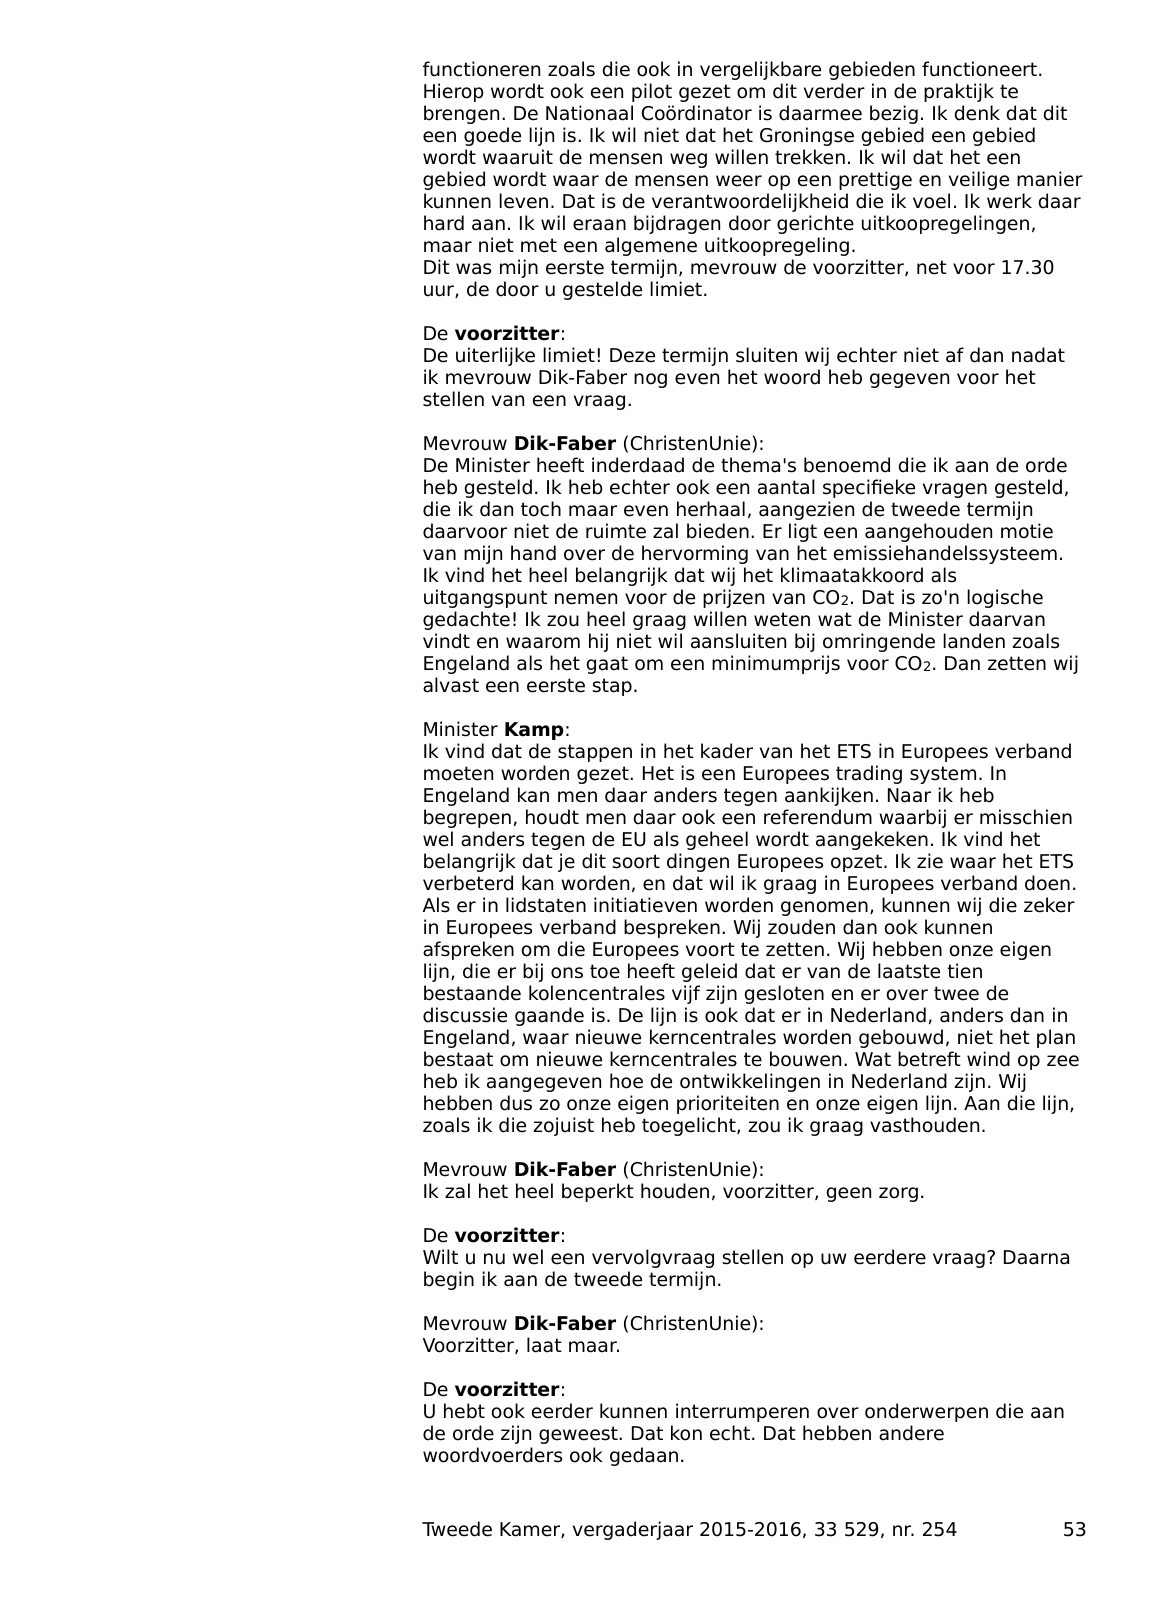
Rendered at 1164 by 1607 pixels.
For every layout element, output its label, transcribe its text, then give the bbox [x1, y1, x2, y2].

text Wilt u nu wel een vervolgvraag stellen op uw eerdere vraag? Daarna begin ik aan de tweede termijn. [422, 1247, 1087, 1291]
text De voorzitter: [422, 1379, 1087, 1401]
text De uiterlijke limiet! Deze termijn sluiten wij echter niet af dan nadat ik mevrouw Dik-Faber nog even het woord heb gegeven voor het stellen van een vraag. [422, 345, 1087, 411]
text Ik zal het heel beperkt houden, voorzitter, geen zorg. [422, 1181, 1087, 1203]
text De voorzitter: [422, 1225, 1087, 1247]
text Minister Kamp: [422, 719, 1087, 741]
text Dit was mijn eerste termijn, mevrouw de voorzitter, net voor 17.30 uur, de door u gestelde limiet. [422, 257, 1087, 301]
text Mevrouw Dik-Faber (ChristenUnie): [422, 433, 1087, 455]
text Ik vind dat de stappen in het kader van het ETS in Europees verband moeten worden gezet. Het is een Europees trading system. In Engeland kan men daar anders tegen aankijken. Naar ik heb begrepen, houdt men daar ook een referendum waarbij er misschien wel anders tegen de EU als geheel wordt aangekeken. Ik vind het belangrijk dat je dit soort dingen Europees opzet. Ik zie waar het ETS verbeterd kan worden, en dat wil ik graag in Europees verband doen. Als er in lidstaten initiatieven worden genomen, kunnen wij die zeker in Europees verband bespreken. Wij zouden dan ook kunnen afspreken om die Europees voort te zetten. Wij hebben onze eigen lijn, die er bij ons toe heeft geleid dat er van de laatste tien bestaande kolencentrales vijf zijn gesloten en er over twee de discussie gaande is. De lijn is ook dat er in Nederland, anders dan in Engeland, waar nieuwe kerncentrales worden gebouwd, niet het plan bestaat om nieuwe kerncentrales te bouwen. Wat betreft wind op zee heb ik aangegeven hoe de ontwikkelingen in Nederland zijn. Wij hebben dus zo onze eigen prioriteiten en onze eigen lijn. Aan die lijn, zoals ik die zojuist heb toegelicht, zou ik graag vasthouden. [422, 741, 1087, 1137]
text De Minister heeft inderdaad de thema's benoemd die ik aan de orde heb gesteld. Ik heb echter ook een aantal specifieke vragen gesteld, die ik dan toch maar even herhaal, aangezien de tweede termijn daarvoor niet de ruimte zal bieden. Er ligt een aangehouden motie van mijn hand over de hervorming van het emissiehandelssysteem. Ik vind het heel belangrijk dat wij het klimaatakkoord als uitgangspunt nemen voor de prijzen van CO2. Dat is zo'n logische gedachte! Ik zou heel graag willen weten wat de Minister daarvan vindt en waarom hij niet wil aansluiten bij omringende landen zoals Engeland als het gaat om een minimumprijs voor CO2. Dan zetten wij alvast een eerste stap. [422, 455, 1087, 697]
text De voorzitter: [422, 323, 1087, 345]
text Mevrouw Dik-Faber (ChristenUnie): [422, 1159, 1087, 1181]
text Voorzitter, laat maar. [422, 1335, 1087, 1357]
text Mevrouw Dik-Faber (ChristenUnie): [422, 1313, 1087, 1335]
text U hebt ook eerder kunnen interrumperen over onderwerpen die aan de orde zijn geweest. Dat kon echt. Dat hebben andere woordvoerders ook gedaan. [422, 1401, 1087, 1467]
text functioneren zoals die ook in vergelijkbare gebieden functioneert. Hierop wordt ook een pilot gezet om dit verder in de praktijk te brengen. De Nationaal Coördinator is daarmee bezig. Ik denk dat dit een goede lijn is. Ik wil niet dat het Groningse gebied een gebied wordt waaruit de mensen weg willen trekken. Ik wil dat het een gebied wordt waar de mensen weer op een prettige en veilige manier kunnen leven. Dat is de verantwoordelijkheid die ik voel. Ik werk daar hard aan. Ik wil eraan bijdragen door gerichte uitkoopregelingen, maar niet met een algemene uitkoopregeling. [422, 59, 1087, 257]
